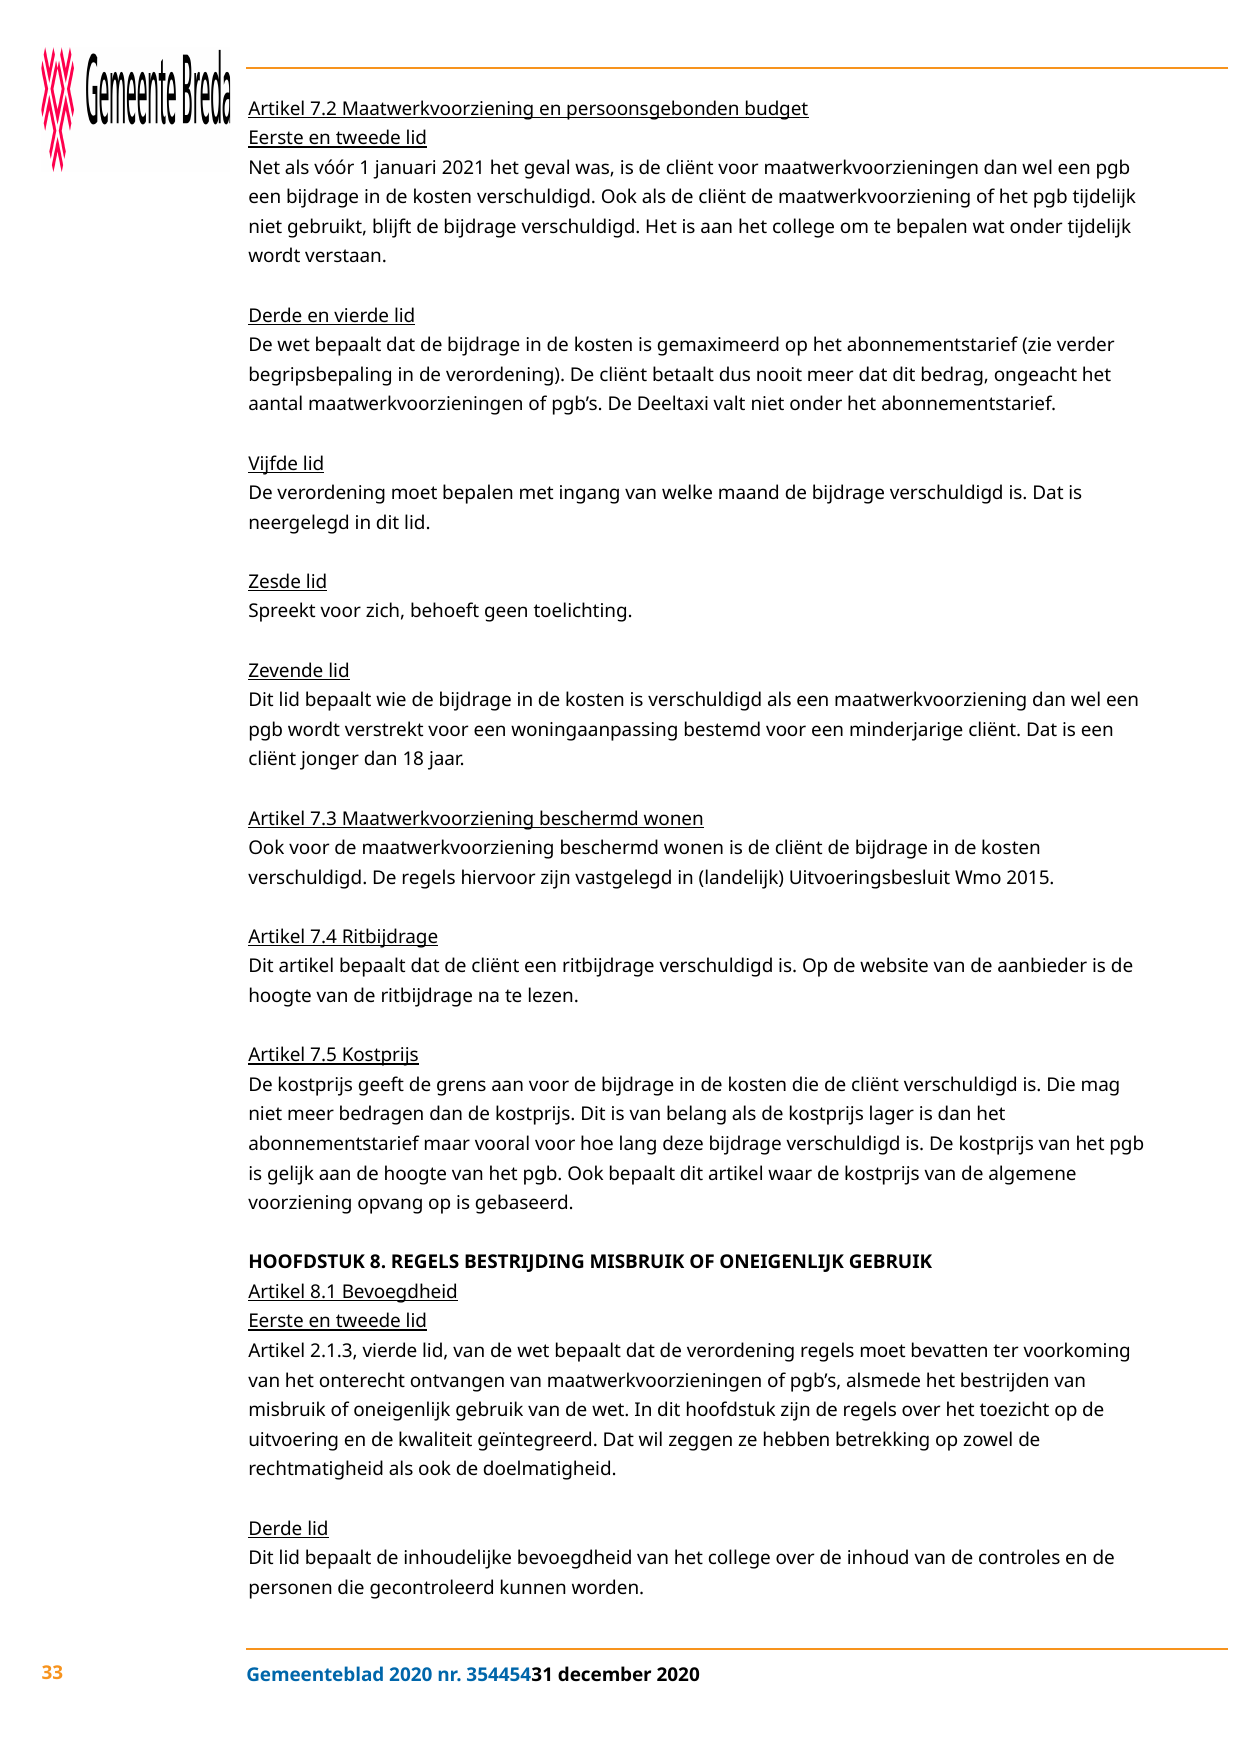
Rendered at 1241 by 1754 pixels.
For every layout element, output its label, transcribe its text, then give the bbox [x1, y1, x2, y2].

text Artikel 7.2 Maatwerkvoorziening en persoonsgebonden budget [248, 95, 1152, 121]
text Derde lid [248, 1515, 1152, 1541]
text De wet bepaalt dat de bijdrage in de kosten is gemaximeerd op het abonnementstarief (zie verder begripsbepaling in de verordening). De cliënt betaalt dus nooit meer dat dit bedrag, ongeacht het aantal maatwerkvoorzieningen of pgb’s. De Deeltaxi valt niet onder het abonnementstarief. [248, 331, 1152, 416]
text De kostprijs geeft de grens aan voor de bijdrage in de kosten die de cliënt verschuldigd is. Die mag niet meer bedragen dan de kostprijs. Dit is van belang als de kostprijs lager is dan het abonnementstarief maar vooral voor hoe lang deze bijdrage verschuldigd is. De kostprijs van het pgb is gelijk aan de hoogte van het pgb. Ook bepaalt dit artikel waar de kostprijs van de algemene voorziening opvang op is gebaseerd. [248, 1071, 1152, 1215]
text Artikel 7.3 Maatwerkvoorziening beschermd wonen [248, 805, 1152, 831]
text Eerste en tweede lid [248, 1308, 1152, 1333]
text Zesde lid [248, 568, 1152, 594]
text Zevende lid [248, 657, 1152, 683]
picture [41, 47, 231, 172]
text HOOFDSTUK 8. REGELS BESTRIJDING MISBRUIK OF ONEIGENLIJK GEBRUIK [248, 1248, 1152, 1274]
text De verordening moet bepalen met ingang van welke maand de bijdrage verschuldigd is. Dat is neergelegd in dit lid. [248, 479, 1152, 535]
text Net als vóór 1 januari 2021 het geval was, is de cliënt voor maatwerkvoorzieningen dan wel een pgb een bijdrage in de kosten verschuldigd. Ook als de cliënt de maatwerkvoorziening of het pgb tijdelijk niet gebruikt, blijft de bijdrage verschuldigd. Het is aan het college om te bepalen wat onder tijdelijk wordt verstaan. [248, 154, 1152, 268]
text Derde en vierde lid [248, 302, 1152, 328]
text Eerste en tweede lid [248, 124, 1152, 150]
text Vijfde lid [248, 450, 1152, 476]
text Artikel 2.1.3, vierde lid, van de wet bepaalt dat de verordening regels moet bevatten ter voorkoming van het onterecht ontvangen van maatwerkvoorzieningen of pgb’s, alsmede het bestrijden van misbruik of oneigenlijk gebruik van de wet. In dit hoofdstuk zijn de regels over het toezicht op de uitvoering en de kwaliteit geïntegreerd. Dat wil zeggen ze hebben betrekking op zowel de rechtmatigheid als ook de doelmatigheid. [248, 1337, 1152, 1481]
text Artikel 7.4 Ritbijdrage [248, 923, 1152, 949]
text Artikel 8.1 Bevoegdheid [248, 1278, 1152, 1304]
text Artikel 7.5 Kostprijs [248, 1041, 1152, 1067]
text Dit lid bepaalt de inhoudelijke bevoegdheid van het college over de inhoud van de controles en de personen die gecontroleerd kunnen worden. [248, 1544, 1152, 1600]
text Dit artikel bepaalt dat de cliënt een ritbijdrage verschuldigd is. Op de website van de aanbieder is de hoogte van de ritbijdrage na te lezen. [248, 953, 1152, 1008]
text Ook voor de maatwerkvoorziening beschermd wonen is de cliënt de bijdrage in de kosten verschuldigd. De regels hiervoor zijn vastgelegd in (landelijk) Uitvoeringsbesluit Wmo 2015. [248, 834, 1152, 890]
text Spreekt voor zich, behoeft geen toelichting. [248, 598, 1152, 623]
text Dit lid bepaalt wie de bijdrage in de kosten is verschuldigd als een maatwerkvoorziening dan wel een pgb wordt verstrekt voor een woningaanpassing bestemd voor een minderjarige cliënt. Dat is een cliënt jonger dan 18 jaar. [248, 686, 1152, 771]
